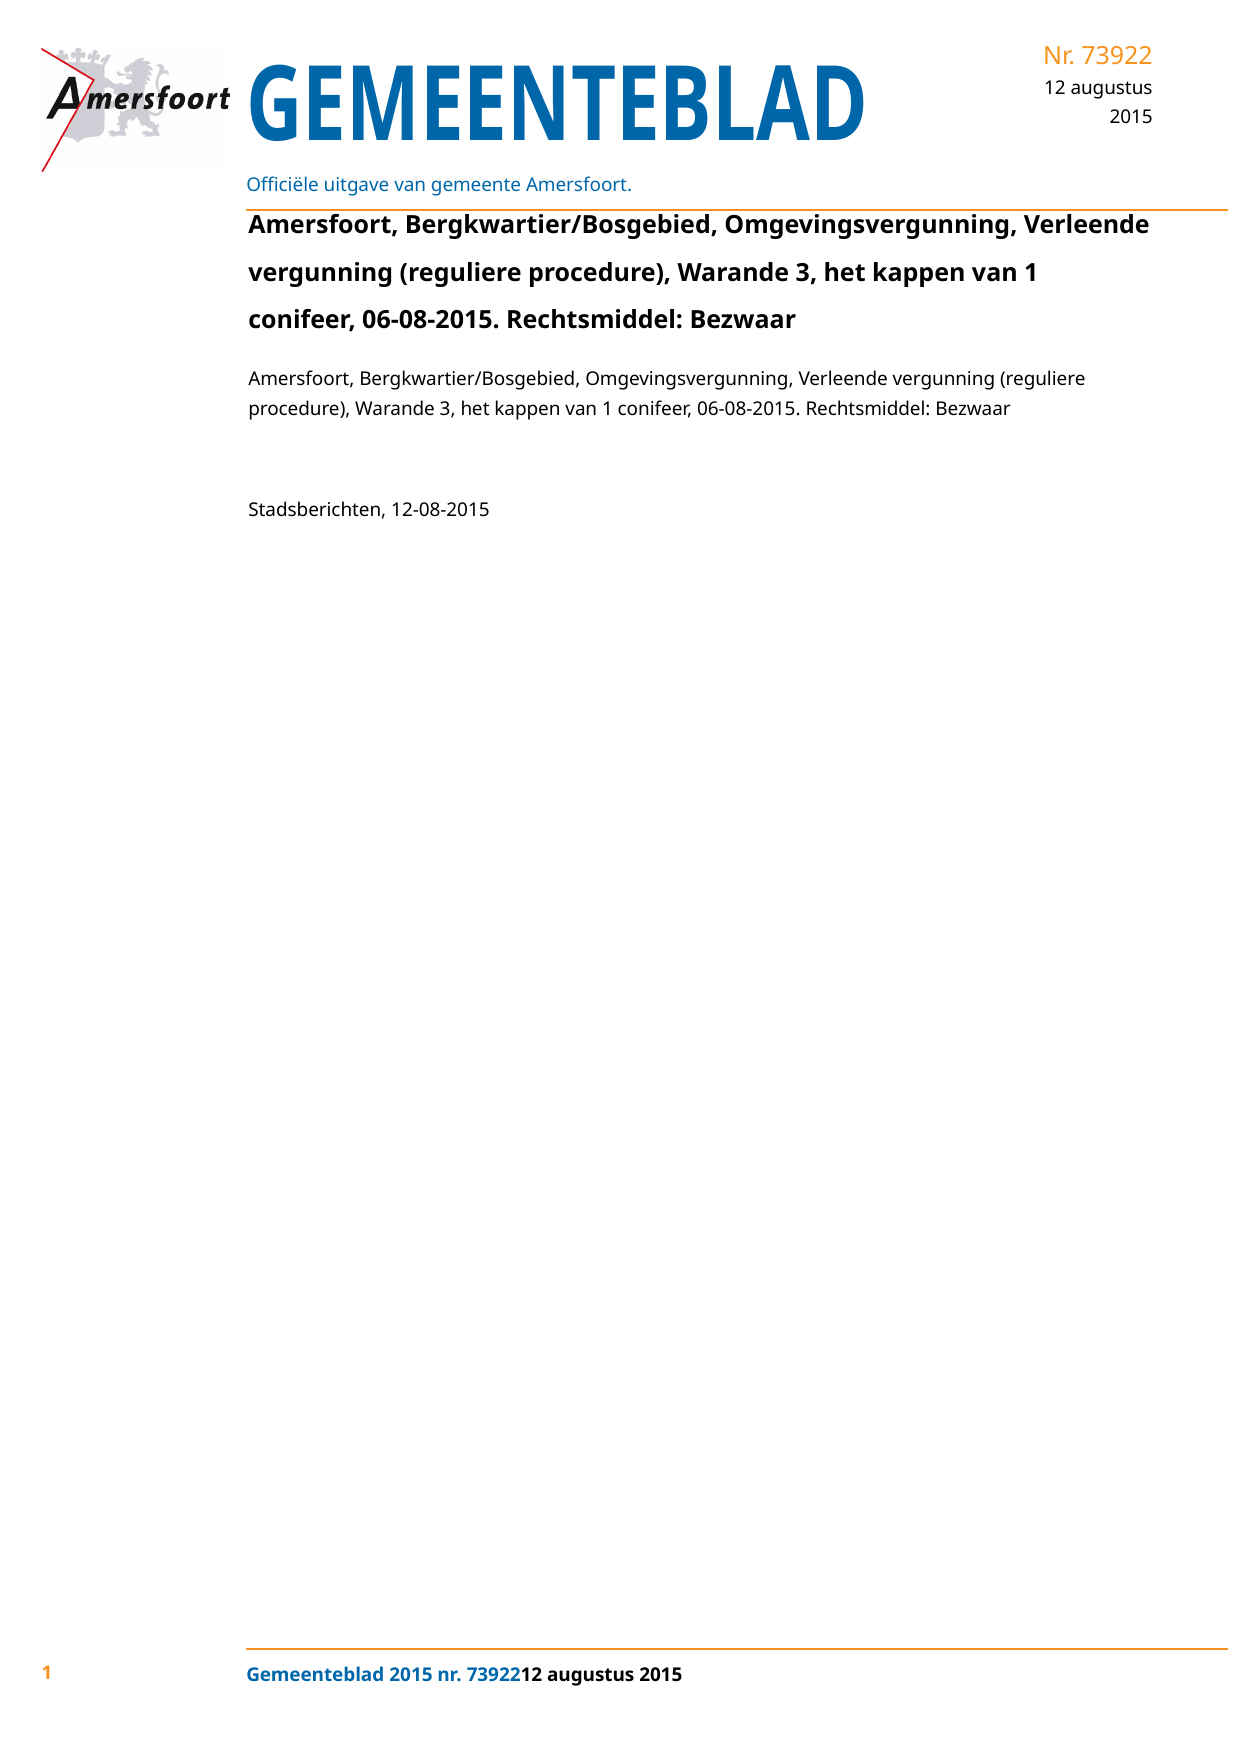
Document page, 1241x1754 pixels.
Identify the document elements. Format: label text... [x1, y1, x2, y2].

text Amersfoort, Bergkwartier/Bosgebied, Omgevingsvergunning, Verleende vergunning (reguliere procedure), Warande 3, het kappen van 1 conifeer, 06-08-2015. Rechtsmiddel: Bezwaar [248, 211, 1152, 336]
picture [41, 47, 231, 172]
text Amersfoort, Bergkwartier/Bosgebied, Omgevingsvergunning, Verleende vergunning (reguliere procedure), Warande 3, het kappen van 1 conifeer, 06-08-2015. Rechtsmiddel: Bezwaar [248, 366, 1152, 421]
text Stadsberichten, 12-08-2015 [248, 496, 1152, 522]
